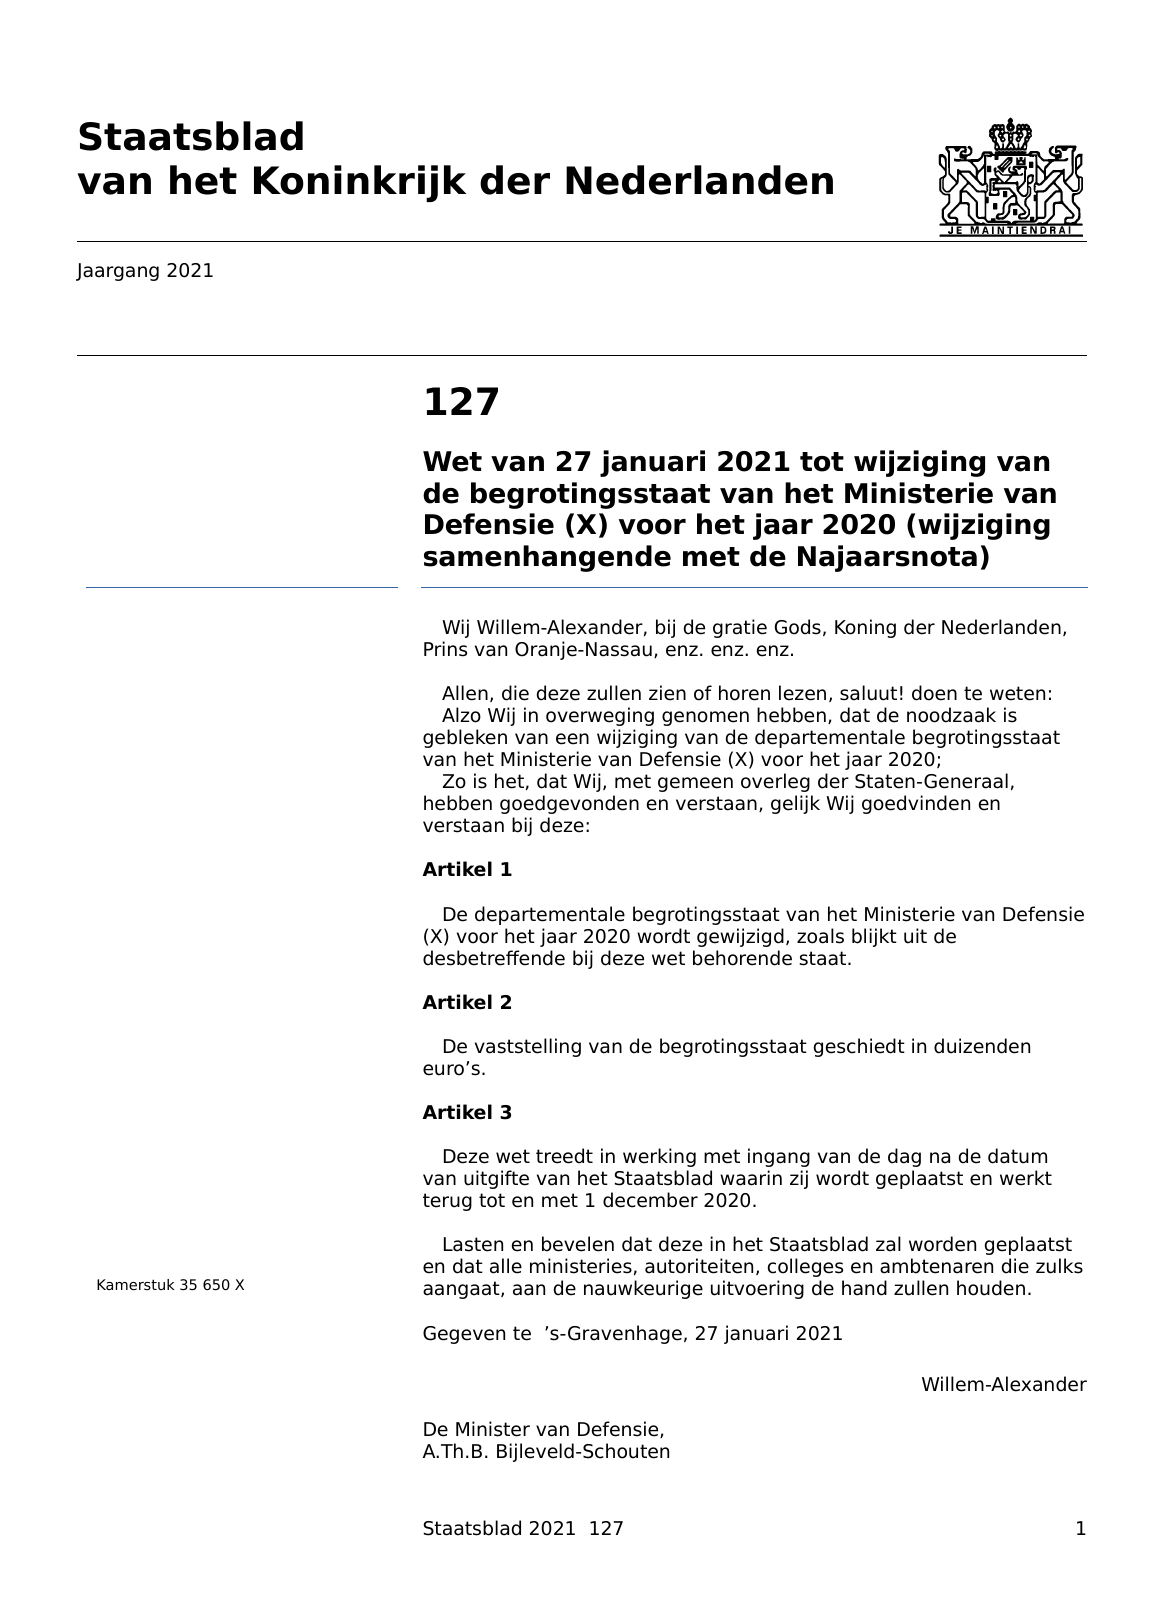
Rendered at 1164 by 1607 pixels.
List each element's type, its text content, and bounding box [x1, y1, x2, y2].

picture [936, 115, 1087, 240]
text De vaststelling van de begrotingsstaat geschiedt in duizenden euro’s. [422, 1036, 1087, 1080]
text Alzo Wij in overweging genomen hebben, dat de noodzaak is gebleken van een wijziging van de departementale begrotingsstaat van het Ministerie van Defensie (X) voor het jaar 2020; [422, 705, 1087, 771]
text Zo is het, dat Wij, met gemeen overleg der Staten-Generaal, hebben goedgevonden en verstaan, gelijk Wij goedvinden en verstaan bij deze: [422, 771, 1087, 837]
text Willem-Alexander [422, 1374, 1087, 1396]
text Allen, die deze zullen zien of horen lezen, saluut! doen te weten: [422, 683, 1087, 705]
table_cell Jaargang 2021 [77, 242, 1087, 355]
text Lasten en bevelen dat deze in het Staatsblad zal worden geplaatst en dat alle ministeries, autoriteiten, colleges en ambtenaren die zulks aangaat, aan de nauwkeurige uitvoering de hand zullen houden. [422, 1234, 1087, 1300]
text Wet van 27 januari 2021 tot wijziging van de begrotingsstaat van het Ministerie van Defensie (X) voor het jaar 2020 (wijziging samenhangende met de Najaarsnota) [422, 447, 1087, 573]
text De departementale begrotingsstaat van het Ministerie van Defensie (X) voor het jaar 2020 wordt gewijzigd, zoals blijkt uit de desbetreffende bij deze wet behorende staat. [422, 903, 1087, 969]
text De Minister van Defensie, A.Th.B. Bijleveld-Schouten [422, 1418, 1087, 1462]
text Gegeven te ’s-Gravenhage, 27 januari 2021 [422, 1322, 1087, 1344]
table_header [886, 100, 1087, 241]
text Deze wet treedt in werking met ingang van de dag na de datum van uitgifte van het Staatsblad waarin zij wordt geplaatst en werkt terug tot en met 1 december 2020. [422, 1146, 1087, 1212]
subtitle Artikel 3 [422, 1102, 1087, 1124]
subtitle Artikel 1 [422, 859, 1087, 881]
subtitle Artikel 2 [422, 992, 1087, 1014]
text Wij Willem-Alexander, bij de gratie Gods, Koning der Nederlanden, Prins van Oranje-Nassau, enz. enz. enz. [422, 617, 1087, 661]
text Kamerstuk 35 650 X [77, 1277, 396, 1294]
table_header Staatsblad van het Koninkrijk der Nederlanden [77, 100, 886, 241]
subtitle 127 [422, 381, 1087, 424]
